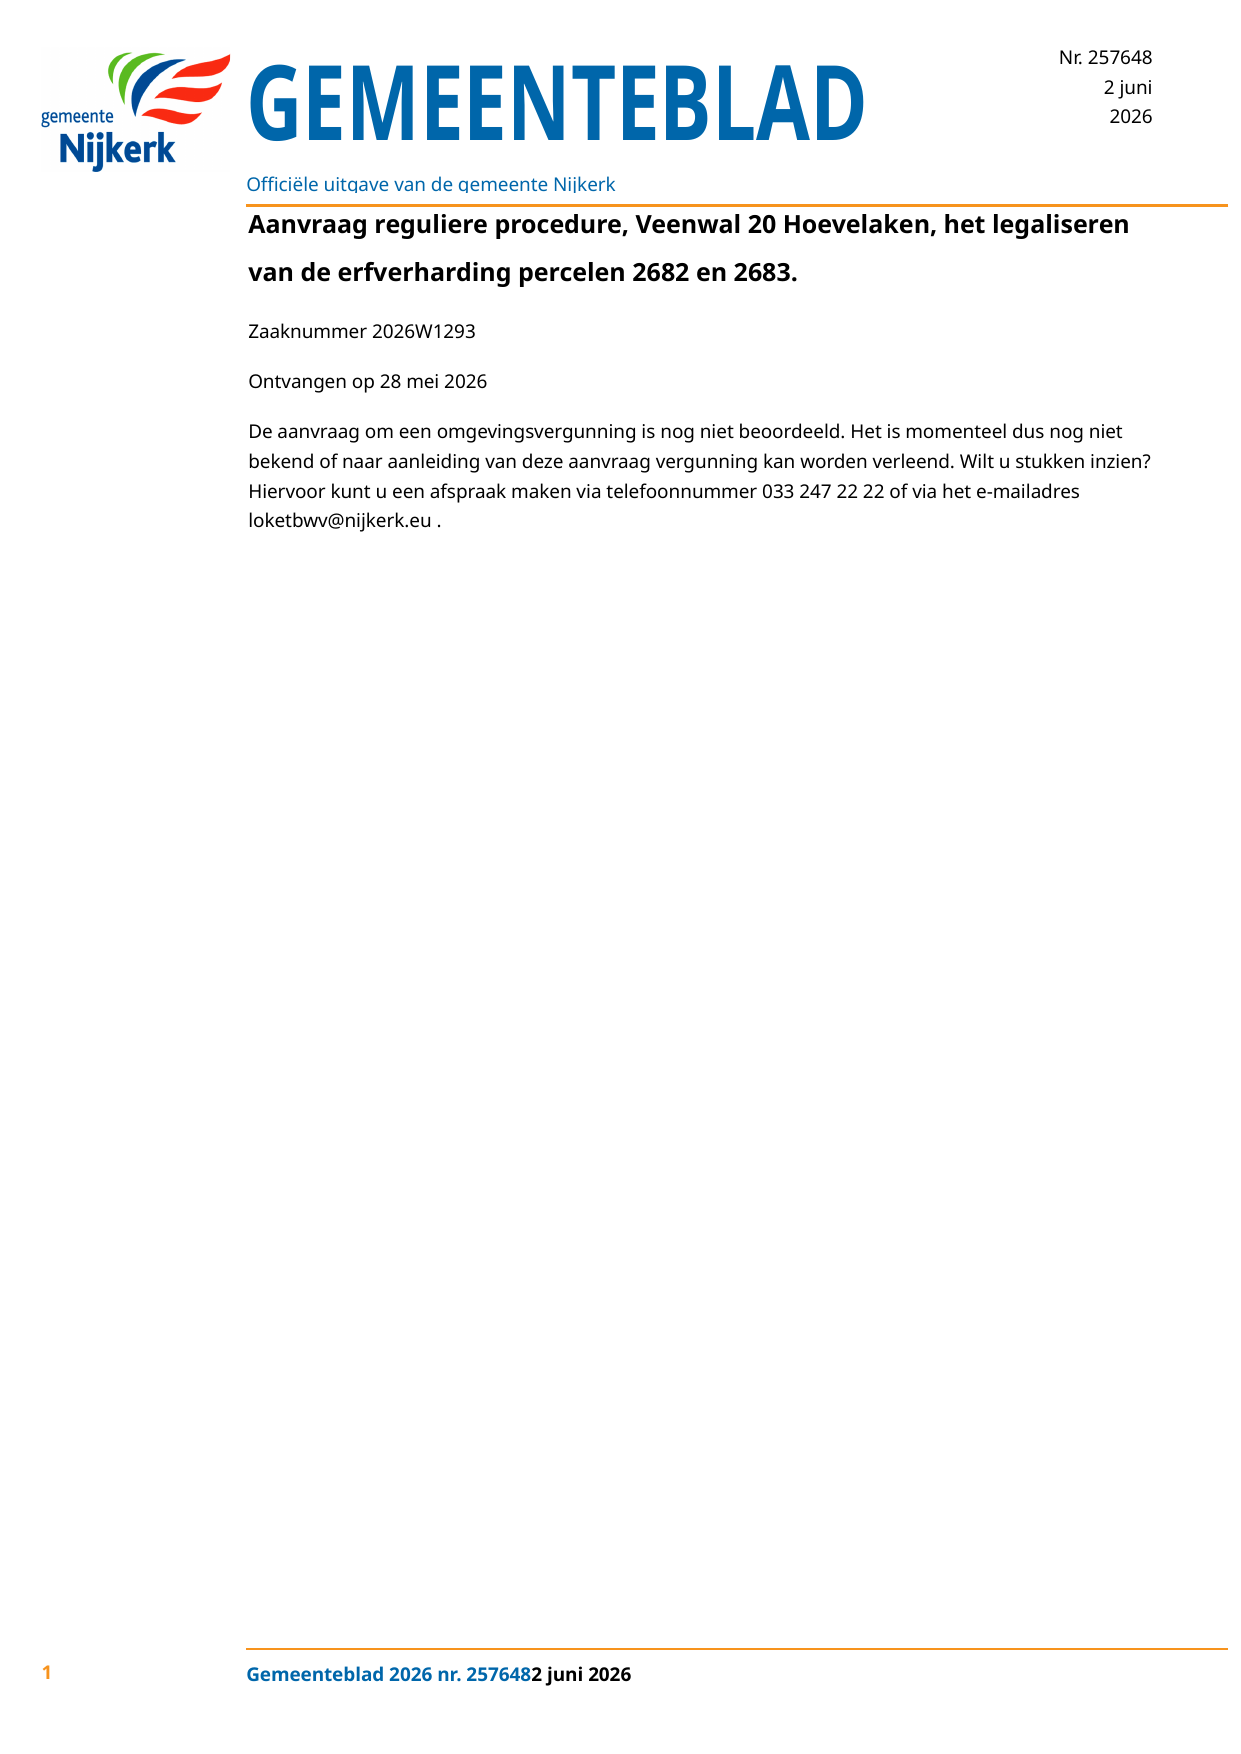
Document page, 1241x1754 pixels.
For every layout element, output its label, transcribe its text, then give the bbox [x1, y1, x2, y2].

text Aanvraag reguliere procedure, Veenwal 20 Hoevelaken, het legaliseren van de erfverharding percelen 2682 en 2683. [248, 207, 1152, 288]
text Zaaknummer 2026W1293 [248, 318, 1152, 344]
text Ontvangen op 28 mei 2026 [248, 368, 1152, 394]
picture [41, 47, 231, 172]
text De aanvraag om een omgevingsvergunning is nog niet beoordeeld. Het is momenteel dus nog niet bekend of naar aanleiding van deze aanvraag vergunning kan worden verleend. Wilt u stukken inzien? Hiervoor kunt u een afspraak maken via telefoonnummer 033 247 22 22 of via het e-mailadres loketbwv@nijkerk.eu . [248, 419, 1152, 533]
